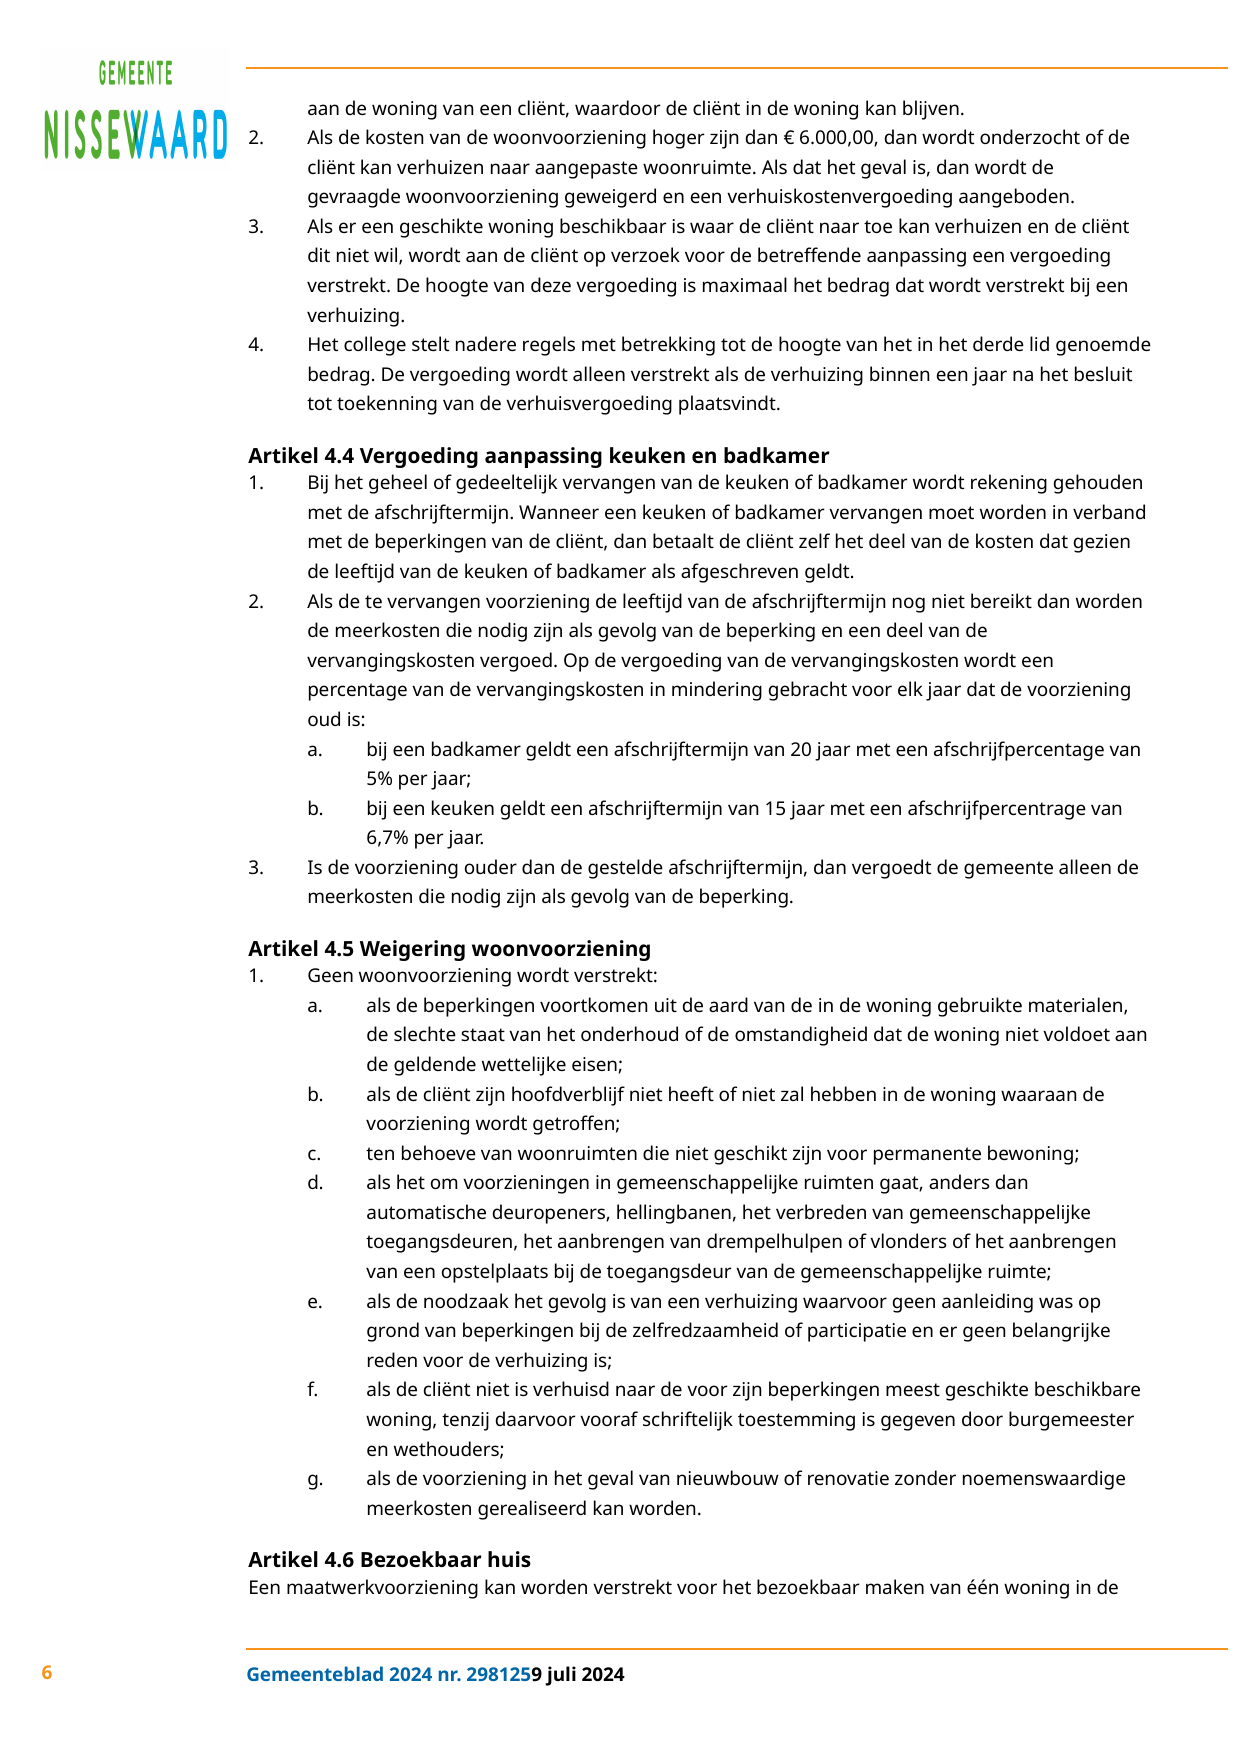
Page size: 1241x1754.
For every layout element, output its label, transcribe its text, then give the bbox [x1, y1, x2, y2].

list Bij het geheel of gedeeltelijk vervangen van de keuken of badkamer wordt rekening gehouden met de afschrijftermijn. Wanneer een keuken of badkamer vervangen moet worden in verband met de beperkingen van de cliënt, dan betaalt de cliënt zelf het deel van de kosten dat gezien de leeftijd van de keuken of badkamer als afgeschreven geldt. [248, 469, 1152, 584]
text Artikel 4.4 Vergoeding aanpassing keuken en badkamer [248, 441, 1152, 469]
text Een maatwerkvoorziening kan worden verstrekt voor het bezoekbaar maken van één woning in de [248, 1574, 1152, 1599]
list aan de woning van een cliënt, waardoor de cliënt in de woning kan blijven. [248, 95, 1152, 121]
list als de beperkingen voortkomen uit de aard van de in de woning gebruikte materialen, de slechte staat van het onderhoud of de omstandigheid dat de woning niet voldoet aan de geldende wettelijke eisen; [307, 992, 1152, 1077]
picture [41, 47, 231, 172]
list als de noodzaak het gevolg is van een verhuizing waarvoor geen aanleiding was op grond van beperkingen bij de zelfredzaamheid of participatie en er geen belangrijke reden voor de verhuizing is; [307, 1288, 1152, 1373]
text Artikel 4.6 Bezoekbaar huis [248, 1545, 1152, 1574]
list Als de kosten van de woonvoorziening hoger zijn dan € 6.000,00, dan wordt onderzocht of de cliënt kan verhuizen naar aangepaste woonruimte. Als dat het geval is, dan wordt de gevraagde woonvoorziening geweigerd en een verhuiskostenvergoeding aangeboden. [248, 124, 1152, 209]
list als de voorziening in het geval van nieuwbouw of renovatie zonder noemenswaardige meerkosten gerealiseerd kan worden. [307, 1465, 1152, 1521]
list ten behoeve van woonruimten die niet geschikt zijn voor permanente bewoning; [307, 1140, 1152, 1166]
list Als er een geschikte woning beschikbaar is waar de cliënt naar toe kan verhuizen en de cliënt dit niet wil, wordt aan de cliënt op verzoek voor de betreffende aanpassing een vergoeding verstrekt. De hoogte van deze vergoeding is maximaal het bedrag dat wordt verstrekt bij een verhuizing. [248, 213, 1152, 328]
list als de cliënt zijn hoofdverblijf niet heeft of niet zal hebben in de woning waaraan de voorziening wordt getroffen; [307, 1081, 1152, 1136]
list Het college stelt nadere regels met betrekking tot de hoogte van het in het derde lid genoemde bedrag. De vergoeding wordt alleen verstrekt als de verhuizing binnen een jaar na het besluit tot toekenning van de verhuisvergoeding plaatsvindt. [248, 331, 1152, 416]
list als de cliënt niet is verhuisd naar de voor zijn beperkingen meest geschikte beschikbare woning, tenzij daarvoor vooraf schriftelijk toestemming is gegeven door burgemeester en wethouders; [307, 1377, 1152, 1462]
list Als de te vervangen voorziening de leeftijd van de afschrijftermijn nog niet bereikt dan worden de meerkosten die nodig zijn als gevolg van de beperking en een deel van de vervangingskosten vergoed. Op de vergoeding van de vervangingskosten wordt een percentage van de vervangingskosten in mindering gebracht voor elk jaar dat de voorziening oud is: [248, 588, 1152, 732]
list als het om voorzieningen in gemeenschappelijke ruimten gaat, anders dan automatische deuropeners, hellingbanen, het verbreden van gemeenschappelijke toegangsdeuren, het aanbrengen van drempelhulpen of vlonders of het aanbrengen van een opstelplaats bij de toegangsdeur van de gemeenschappelijke ruimte; [307, 1169, 1152, 1284]
text Artikel 4.5 Weigering woonvoorziening [248, 934, 1152, 962]
list Geen woonvoorziening wordt verstrekt: [248, 962, 1152, 988]
list bij een keuken geldt een afschrijftermijn van 15 jaar met een afschrijfpercentrage van 6,7% per jaar. [307, 795, 1152, 850]
list bij een badkamer geldt een afschrijftermijn van 20 jaar met een afschrijfpercentage van 5% per jaar; [307, 736, 1152, 791]
list Is de voorziening ouder dan de gestelde afschrijftermijn, dan vergoedt de gemeente alleen de meerkosten die nodig zijn als gevolg van de beperking. [248, 854, 1152, 909]
